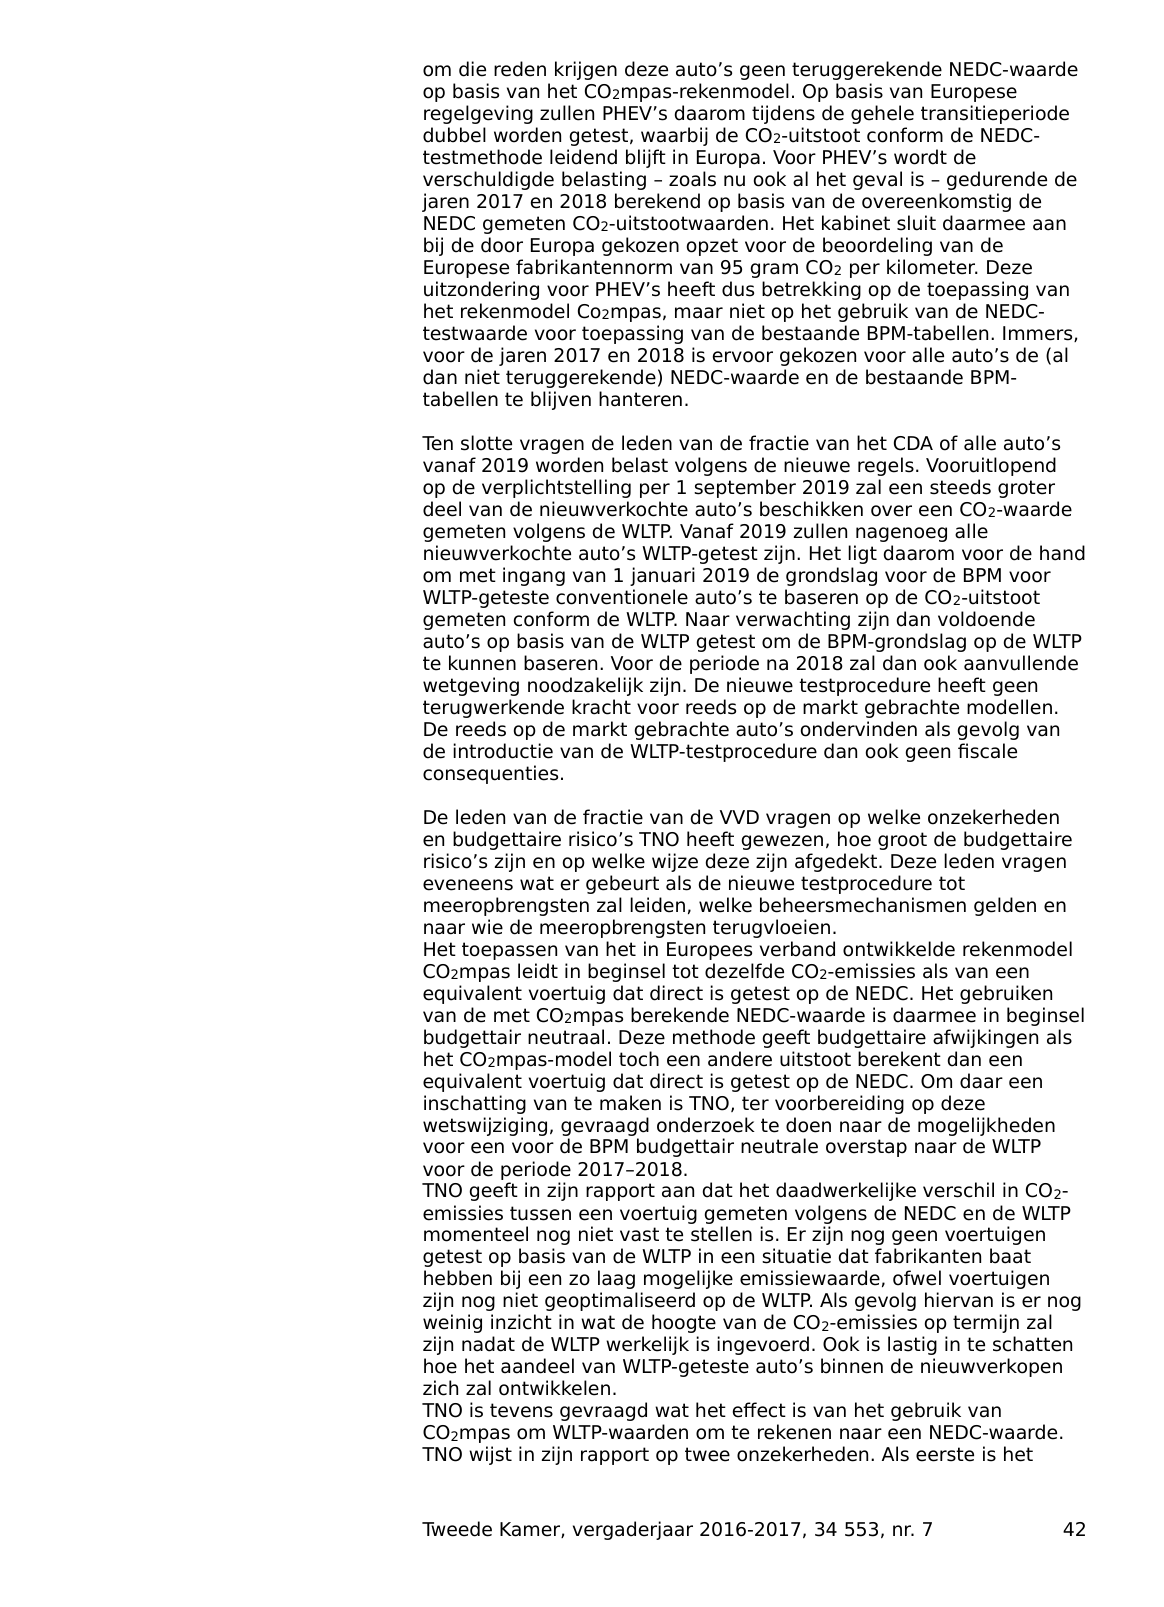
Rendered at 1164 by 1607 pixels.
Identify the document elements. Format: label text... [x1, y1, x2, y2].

text De leden van de fractie van de VVD vragen op welke onzekerheden en budgettaire risico’s TNO heeft gewezen, hoe groot de budgettaire risico’s zijn en op welke wijze deze zijn afgedekt. Deze leden vragen eveneens wat er gebeurt als de nieuwe testprocedure tot meeropbrengsten zal leiden, welke beheersmechanismen gelden en naar wie de meeropbrengsten terugvloeien. [422, 807, 1087, 939]
text Het toepassen van het in Europees verband ontwikkelde rekenmodel CO2mpas leidt in beginsel tot dezelfde CO2-emissies als van een equivalent voertuig dat direct is getest op de NEDC. Het gebruiken van de met CO2mpas berekende NEDC-waarde is daarmee in beginsel budgettair neutraal. Deze methode geeft budgettaire afwijkingen als het CO2mpas-model toch een andere uitstoot berekent dan een equivalent voertuig dat direct is getest op de NEDC. Om daar een inschatting van te maken is TNO, ter voorbereiding op deze wetswijziging, gevraagd onderzoek te doen naar de mogelijkheden voor een voor de BPM budgettair neutrale overstap naar de WLTP voor de periode 2017–2018. [422, 939, 1087, 1180]
text TNO geeft in zijn rapport aan dat het daadwerkelijke verschil in CO2-emissies tussen een voertuig gemeten volgens de NEDC en de WLTP momenteel nog niet vast te stellen is. Er zijn nog geen voertuigen getest op basis van de WLTP in een situatie dat fabrikanten baat hebben bij een zo laag mogelijke emissiewaarde, ofwel voertuigen zijn nog niet geoptimaliseerd op de WLTP. Als gevolg hiervan is er nog weinig inzicht in wat de hoogte van de CO2-emissies op termijn zal zijn nadat de WLTP werkelijk is ingevoerd. Ook is lastig in te schatten hoe het aandeel van WLTP-geteste auto’s binnen de nieuwverkopen zich zal ontwikkelen. [422, 1180, 1087, 1400]
text om die reden krijgen deze auto’s geen teruggerekende NEDC-waarde op basis van het CO2mpas-rekenmodel. Op basis van Europese regelgeving zullen PHEV’s daarom tijdens de gehele transitieperiode dubbel worden getest, waarbij de CO2-uitstoot conform de NEDC-testmethode leidend blijft in Europa. Voor PHEV’s wordt de verschuldigde belasting – zoals nu ook al het geval is – gedurende de jaren 2017 en 2018 berekend op basis van de overeenkomstig de NEDC gemeten CO2-uitstootwaarden. Het kabinet sluit daarmee aan bij de door Europa gekozen opzet voor de beoordeling van de Europese fabrikantennorm van 95 gram CO2 per kilometer. Deze uitzondering voor PHEV’s heeft dus betrekking op de toepassing van het rekenmodel Co2mpas, maar niet op het gebruik van de NEDC-testwaarde voor toepassing van de bestaande BPM-tabellen. Immers, voor de jaren 2017 en 2018 is ervoor gekozen voor alle auto’s de (al dan niet teruggerekende) NEDC-waarde en de bestaande BPM-tabellen te blijven hanteren. [422, 59, 1087, 411]
text TNO is tevens gevraagd wat het effect is van het gebruik van CO2mpas om WLTP-waarden om te rekenen naar een NEDC-waarde. TNO wijst in zijn rapport op twee onzekerheden. Als eerste is het [422, 1400, 1087, 1466]
text Ten slotte vragen de leden van de fractie van het CDA of alle auto’s vanaf 2019 worden belast volgens de nieuwe regels. Vooruitlopend op de verplichtstelling per 1 september 2019 zal een steeds groter deel van de nieuwverkochte auto’s beschikken over een CO2-waarde gemeten volgens de WLTP. Vanaf 2019 zullen nagenoeg alle nieuwverkochte auto’s WLTP-getest zijn. Het ligt daarom voor de hand om met ingang van 1 januari 2019 de grondslag voor de BPM voor WLTP-geteste conventionele auto’s te baseren op de CO2-uitstoot gemeten conform de WLTP. Naar verwachting zijn dan voldoende auto’s op basis van de WLTP getest om de BPM-grondslag op de WLTP te kunnen baseren. Voor de periode na 2018 zal dan ook aanvullende wetgeving noodzakelijk zijn. De nieuwe testprocedure heeft geen terugwerkende kracht voor reeds op de markt gebrachte modellen. De reeds op de markt gebrachte auto’s ondervinden als gevolg van de introductie van de WLTP-testprocedure dan ook geen fiscale consequenties. [422, 433, 1087, 784]
